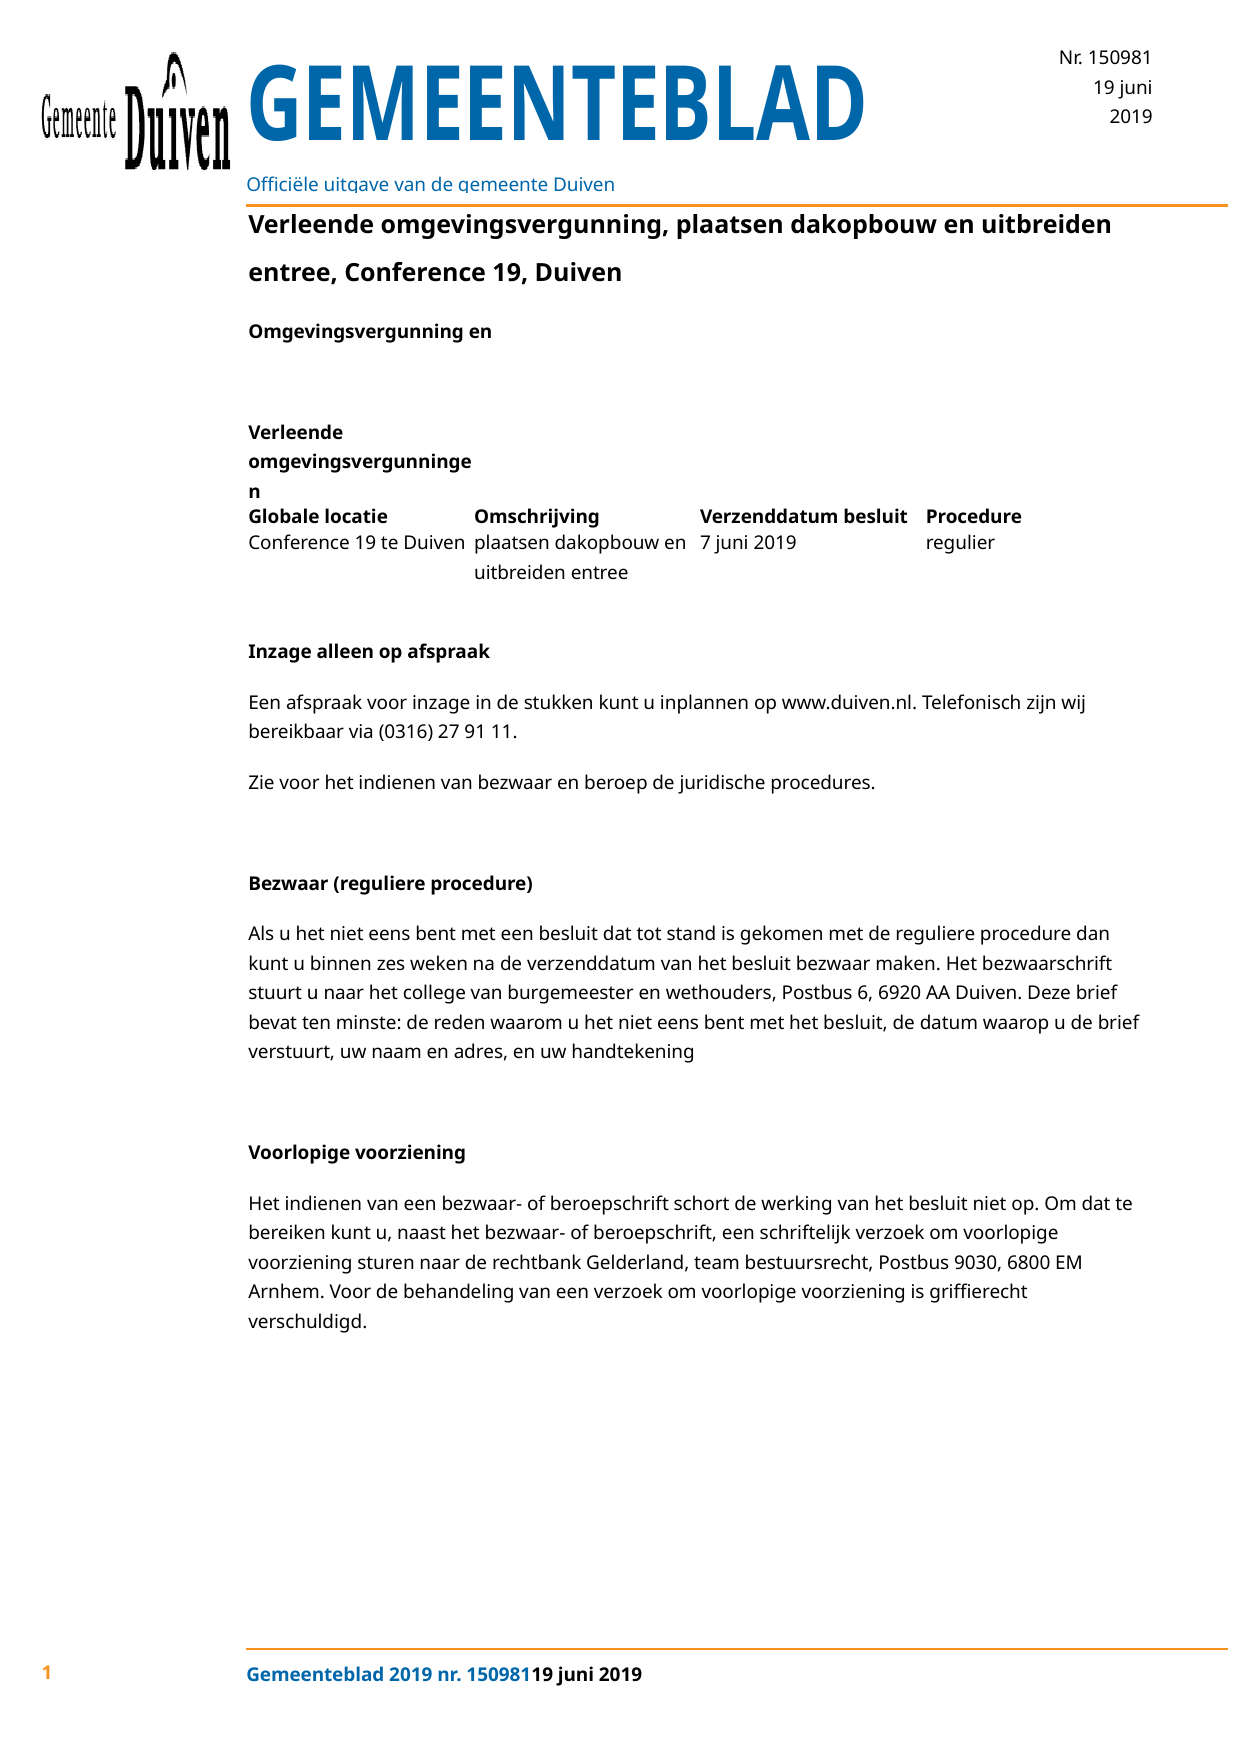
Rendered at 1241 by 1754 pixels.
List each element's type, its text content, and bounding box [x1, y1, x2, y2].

table_cell Globale locatie [248, 504, 474, 529]
table_header Verleende omgevingsvergunningen [248, 419, 474, 504]
table_cell regulier [926, 530, 1152, 585]
text Het indienen van een bezwaar- of beroepschrift schort de werking van het besluit niet op. Om dat te bereiken kunt u, naast het bezwaar- of beroepschrift, een schriftelijk verzoek om voorlopige voorziening sturen naar de rechtbank Gelderland, team bestuursrecht, Postbus 9030, 6800 EM Arnhem. Voor de behandeling van een verzoek om voorlopige voorziening is griffierecht verschuldigd. [248, 1190, 1152, 1334]
table_cell plaatsen dakopbouw en uitbreiden entree [474, 530, 700, 585]
picture [41, 47, 231, 172]
table_cell Procedure [926, 504, 1152, 529]
table_cell Verzenddatum besluit [700, 504, 926, 529]
table_cell Omschrijving [474, 504, 700, 529]
text Zie voor het indienen van bezwaar en beroep de juridische procedures. [248, 769, 1152, 794]
text Omgevingsvergunning en [248, 318, 1152, 344]
table_cell Conference 19 te Duiven [248, 530, 474, 585]
text Inzage alleen op afspraak [248, 638, 1152, 664]
text Bezwaar (reguliere procedure) [248, 870, 1152, 895]
text Verleende omgevingsvergunning, plaatsen dakopbouw en uitbreiden entree, Conference 19, Duiven [248, 207, 1152, 288]
text Als u het niet eens bent met een besluit dat tot stand is gekomen met de reguliere procedure dan kunt u binnen zes weken na de verzenddatum van het besluit bezwaar maken. Het bezwaarschrift stuurt u naar het college van burgemeester en wethouders, Postbus 6, 6920 AA Duiven. Deze brief bevat ten minste: de reden waarom u het niet eens bent met het besluit, de datum waarop u de brief verstuurt, uw naam en adres, en uw handtekening [248, 920, 1152, 1064]
text Een afspraak voor inzage in de stukken kunt u inplannen op www.duiven.nl. Telefonisch zijn wij bereikbaar via (0316) 27 91 11. [248, 689, 1152, 744]
text Voorlopige voorziening [248, 1139, 1152, 1165]
table_cell 7 juni 2019 [700, 530, 926, 585]
